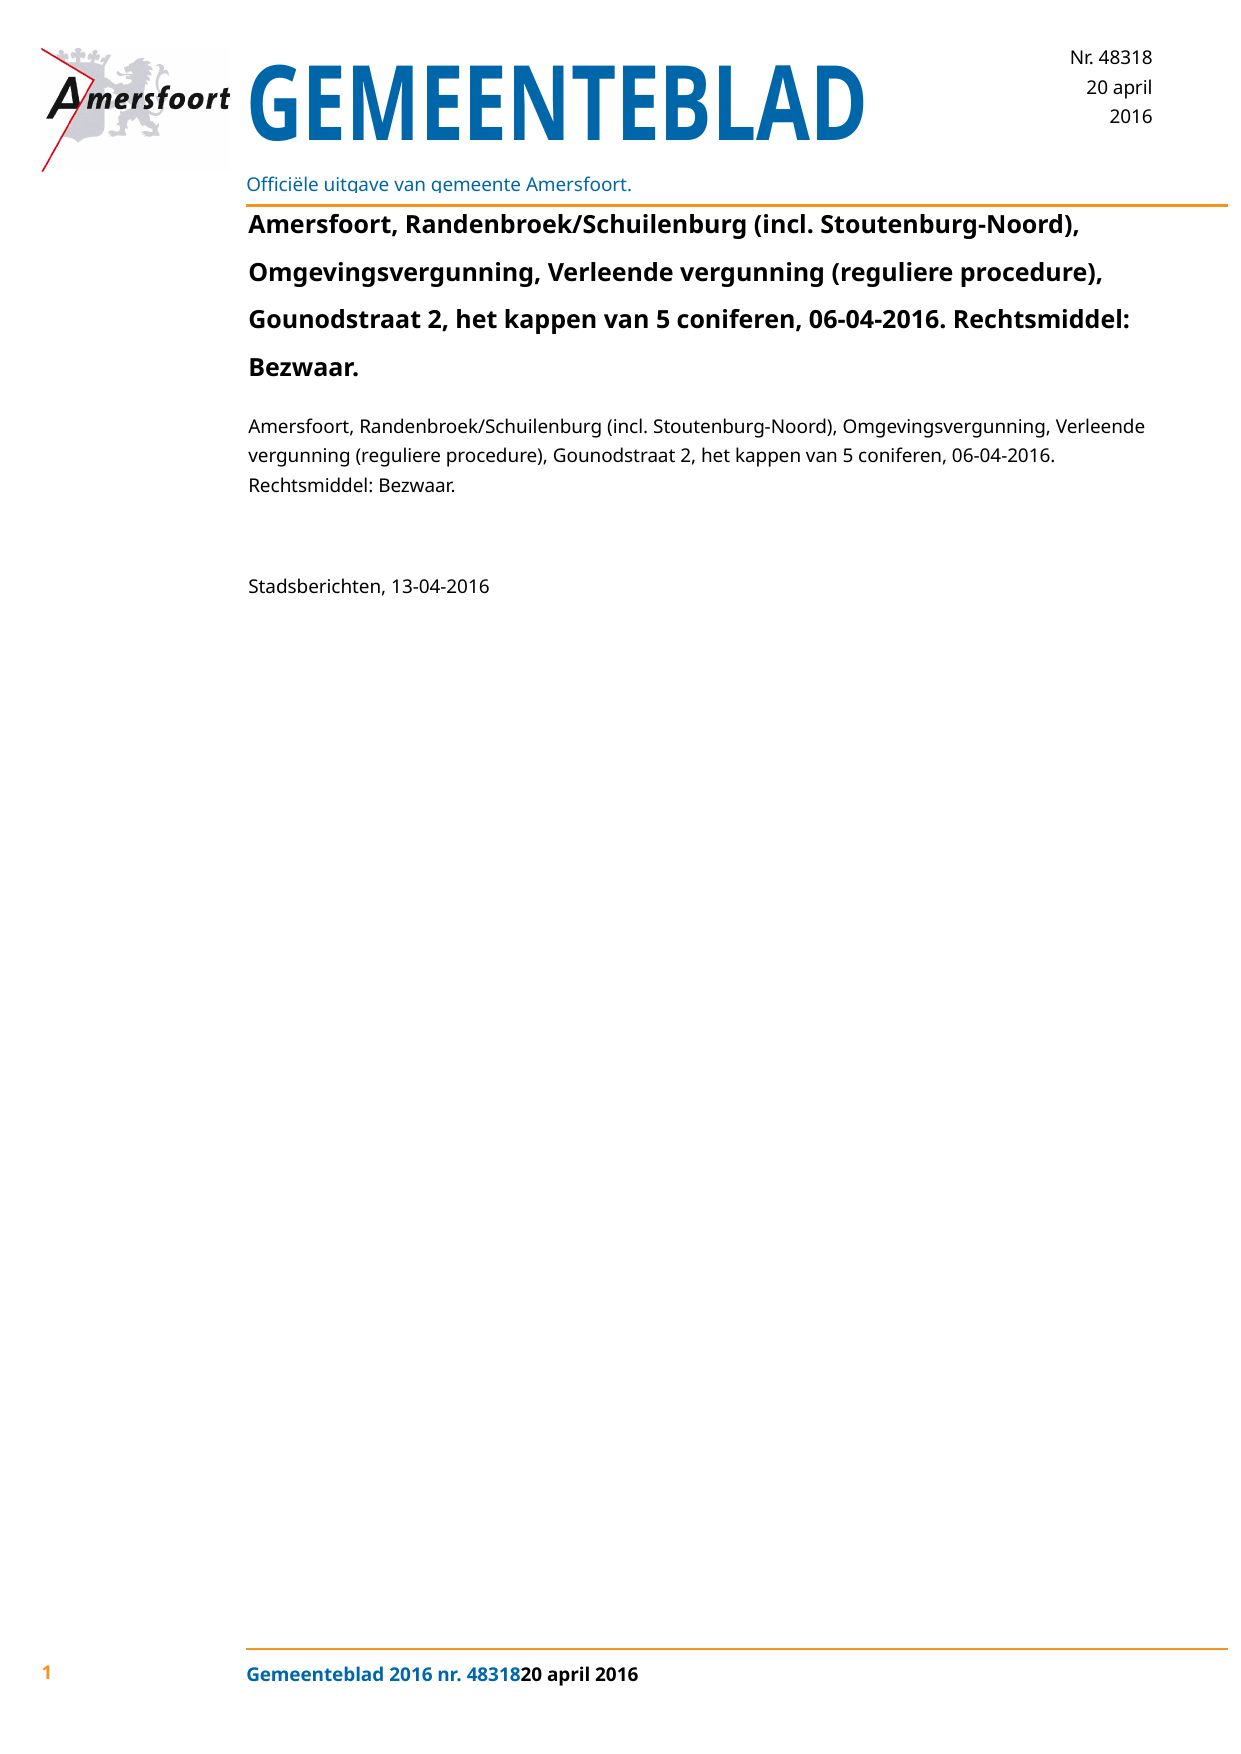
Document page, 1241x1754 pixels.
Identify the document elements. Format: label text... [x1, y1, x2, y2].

text Amersfoort, Randenbroek/Schuilenburg (incl. Stoutenburg-Noord), Omgevingsvergunning, Verleende vergunning (reguliere procedure), Gounodstraat 2, het kappen van 5 coniferen, 06-04-2016. Rechtsmiddel: Bezwaar. [248, 207, 1152, 384]
text Amersfoort, Randenbroek/Schuilenburg (incl. Stoutenburg-Noord), Omgevingsvergunning, Verleende vergunning (reguliere procedure), Gounodstraat 2, het kappen van 5 coniferen, 06-04-2016. Rechtsmiddel: Bezwaar. [248, 413, 1152, 498]
picture [41, 47, 231, 172]
text Stadsberichten, 13-04-2016 [248, 573, 1152, 599]
